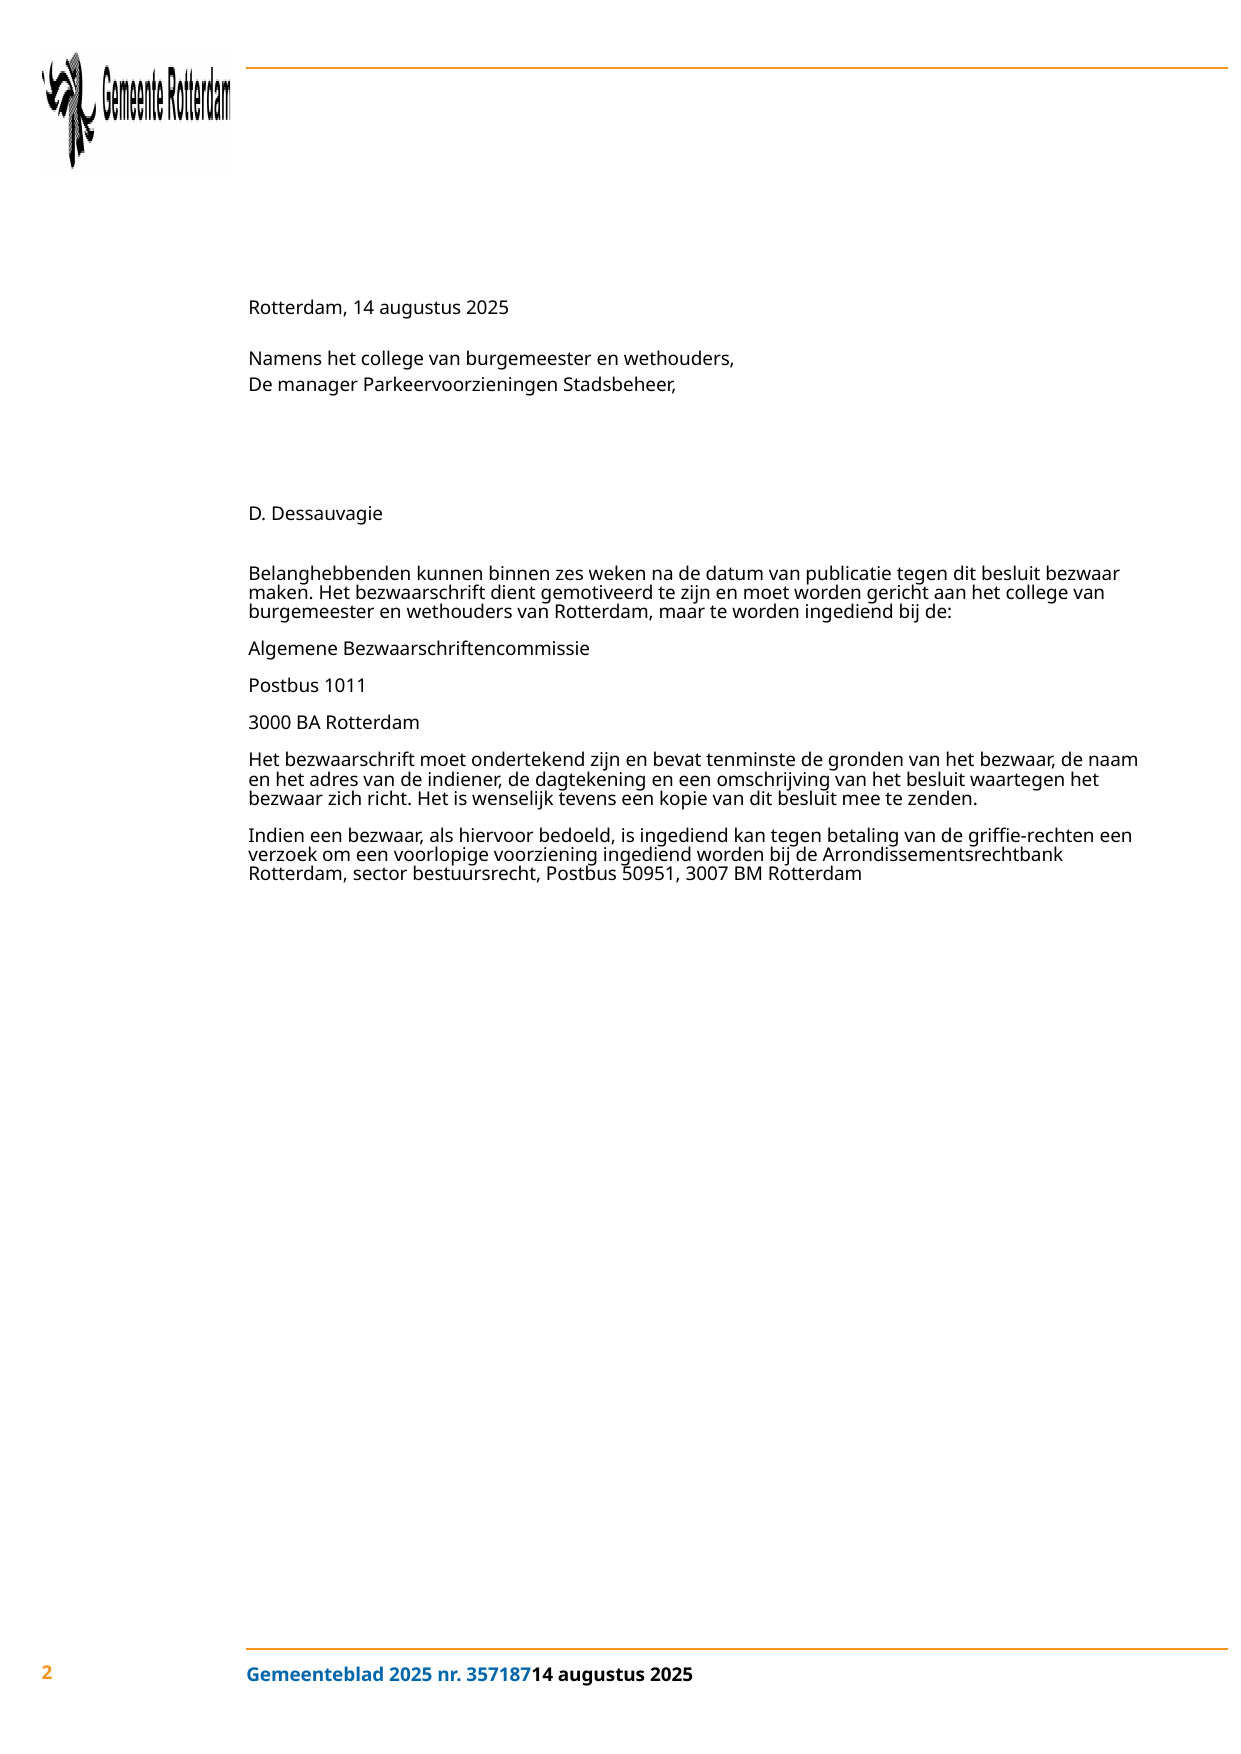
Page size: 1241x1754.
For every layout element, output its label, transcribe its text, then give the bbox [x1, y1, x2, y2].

text 3000 BA Rotterdam [248, 714, 1152, 733]
text Postbus 1011 [248, 677, 1152, 697]
text Het bezwaarschrift moet ondertekend zijn en bevat tenminste de gronden van het bezwaar, de naam en het adres van de indiener, de dagtekening en een omschrijving van het besluit waartegen het bezwaar zich richt. Het is wenselijk tevens een kopie van dit besluit mee te zenden. [248, 751, 1152, 809]
text Indien een bezwaar, als hiervoor bedoeld, is ingediend kan tegen betaling van de griffie-rechten een verzoek om een voorlopige voorziening ingediend worden bij de Arrondissementsrechtbank Rotterdam, sector bestuursrecht, Postbus 50951, 3007 BM Rotterdam [248, 827, 1152, 884]
text Namens het college van burgemeester en wethouders, [248, 345, 1152, 371]
text De manager Parkeervoorzieningen Stadsbeheer, [248, 371, 1152, 397]
text Rotterdam, 14 augustus 2025 [248, 294, 1152, 319]
picture [41, 47, 231, 172]
text Belanghebbenden kunnen binnen zes weken na de datum van publicatie tegen dit besluit bezwaar maken. Het bezwaarschrift dient gemotiveerd te zijn en moet worden gericht aan het college van burgemeester en wethouders van Rotterdam, maar te worden ingediend bij de: [248, 565, 1152, 623]
text D. Dessauvagie [248, 500, 1152, 525]
text Algemene Bezwaarschriftencommissie [248, 640, 1152, 659]
